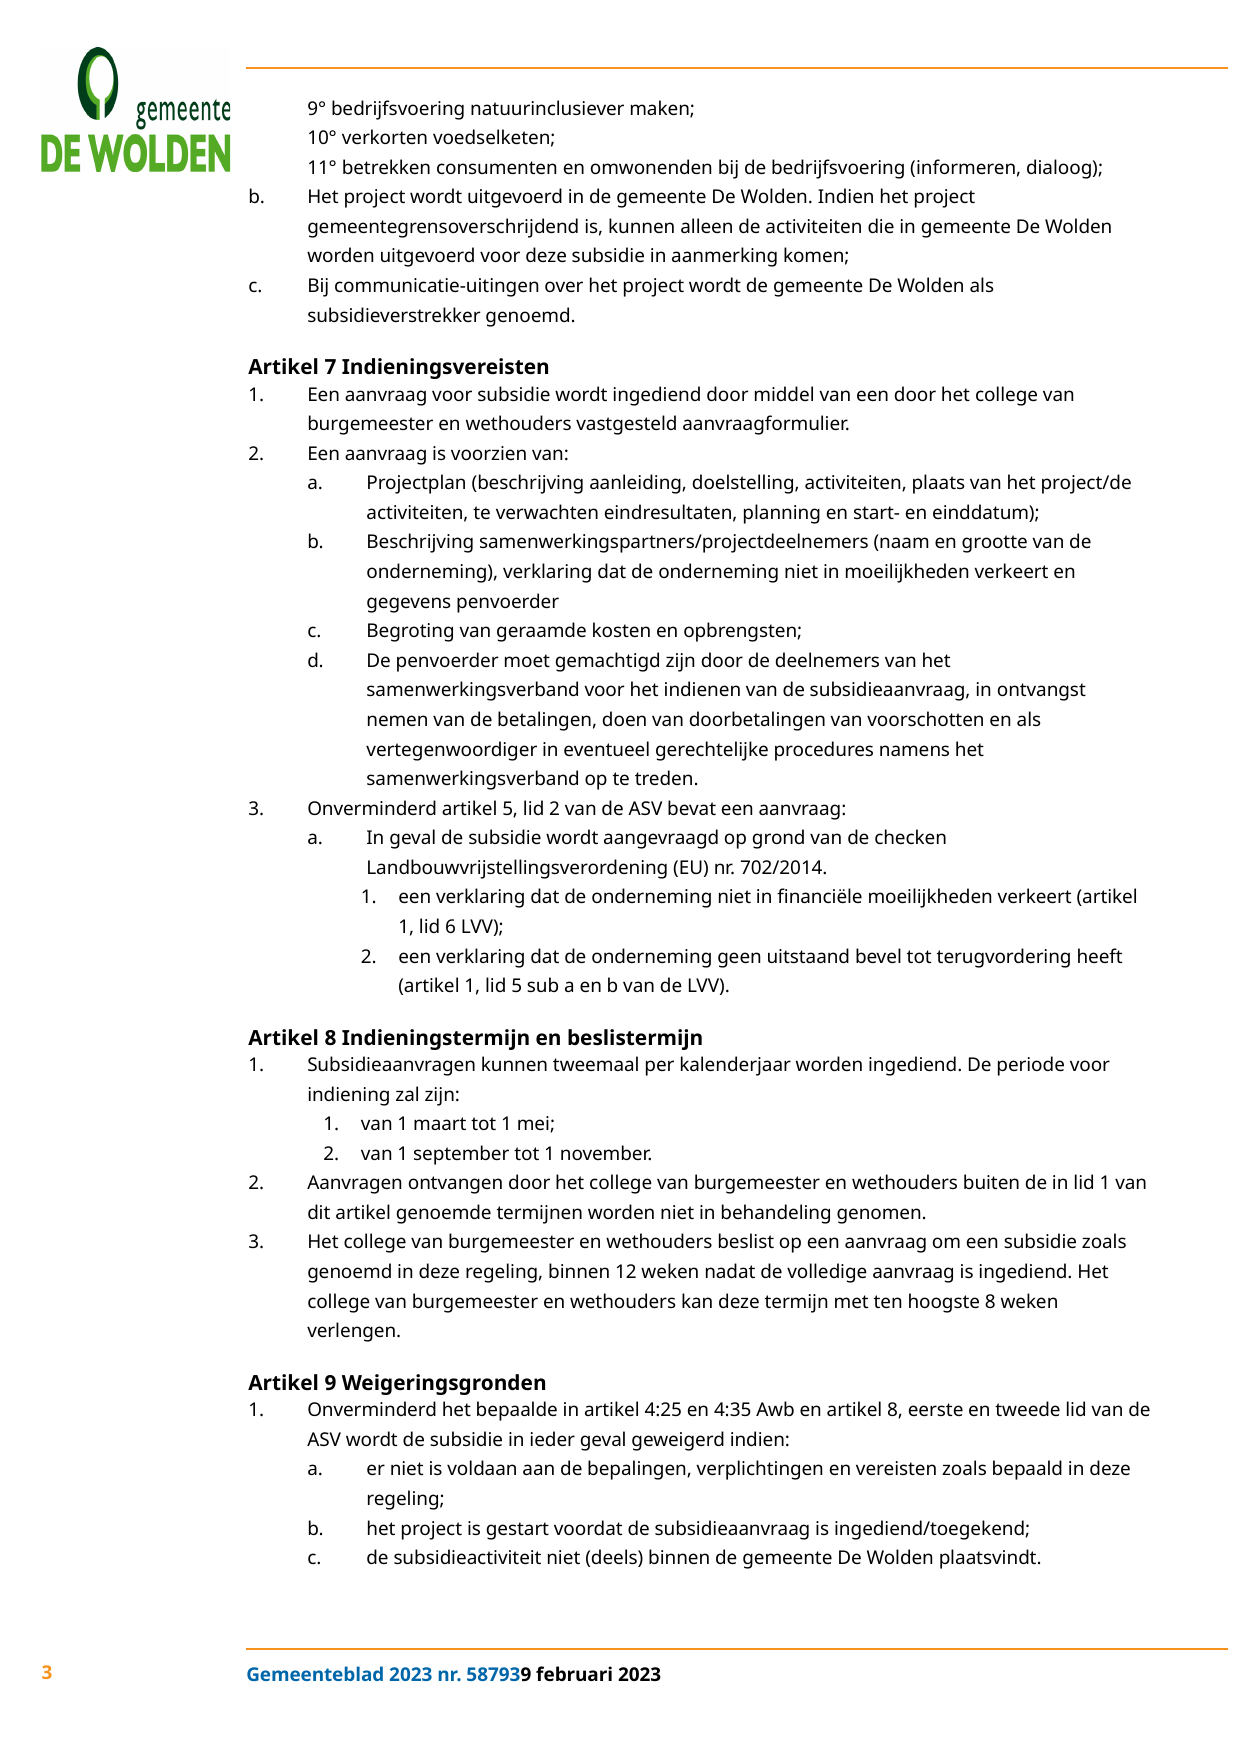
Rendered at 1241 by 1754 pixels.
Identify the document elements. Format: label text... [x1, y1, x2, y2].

list de subsidieactiviteit niet (deels) binnen de gemeente De Wolden plaatsvindt. [307, 1544, 1152, 1570]
list het project is gestart voordat de subsidieaanvraag is ingediend/toegekend; [307, 1515, 1152, 1540]
list Een aanvraag voor subsidie wordt ingediend door middel van een door het college van burgemeester en wethouders vastgesteld aanvraagformulier. [248, 381, 1152, 436]
list Onverminderd het bepaalde in artikel 4:25 en 4:35 Awb en artikel 8, eerste en tweede lid van de ASV wordt de subsidie in ieder geval geweigerd indien: [248, 1396, 1152, 1452]
text Artikel 9 Weigeringsgronden [248, 1368, 1152, 1396]
list Aanvragen ontvangen door het college van burgemeester en wethouders buiten de in lid 1 van dit artikel genoemde termijnen worden niet in behandeling genomen. [248, 1169, 1152, 1225]
list 9° bedrijfsvoering natuurinclusiever maken; [248, 95, 1152, 121]
list Bij communicatie-uitingen over het project wordt de gemeente De Wolden als subsidieverstrekker genoemd. [248, 272, 1152, 328]
picture [41, 47, 231, 172]
list Onverminderd artikel 5, lid 2 van de ASV bevat een aanvraag: [248, 795, 1152, 821]
list De penvoerder moet gemachtigd zijn door de deelnemers van het samenwerkingsverband voor het indienen van de subsidieaanvraag, in ontvangst nemen van de betalingen, doen van doorbetalingen van voorschotten en als vertegenwoordiger in eventueel gerechtelijke procedures namens het samenwerkingsverband op te treden. [307, 647, 1152, 791]
list Begroting van geraamde kosten en opbrengsten; [307, 617, 1152, 643]
text Artikel 7 Indieningsvereisten [248, 352, 1152, 381]
list Het project wordt uitgevoerd in de gemeente De Wolden. Indien het project gemeentegrensoverschrijdend is, kunnen alleen de activiteiten die in gemeente De Wolden worden uitgevoerd voor deze subsidie in aanmerking komen; [248, 183, 1152, 268]
list In geval de subsidie wordt aangevraagd op grond van de checken Landbouwvrijstellingsverordening (EU) nr. 702/2014. [307, 824, 1152, 880]
list Projectplan (beschrijving aanleiding, doelstelling, activiteiten, plaats van het project/de activiteiten, te verwachten eindresultaten, planning en start- en einddatum); [307, 469, 1152, 525]
list er niet is voldaan aan de bepalingen, verplichtingen en vereisten zoals bepaald in deze regeling; [307, 1456, 1152, 1511]
list Het college van burgemeester en wethouders beslist op een aanvraag om een subsidie zoals genoemd in deze regeling, binnen 12 weken nadat de volledige aanvraag is ingediend. Het college van burgemeester en wethouders kan deze termijn met ten hoogste 8 weken verlengen. [248, 1229, 1152, 1343]
list Beschrijving samenwerkingspartners/projectdeelnemers (naam en grootte van de onderneming), verklaring dat de onderneming niet in moeilijkheden verkeert en gegevens penvoerder [307, 529, 1152, 613]
list 10° verkorten voedselketen; [248, 124, 1152, 150]
text Artikel 8 Indieningstermijn en beslistermijn [248, 1023, 1152, 1051]
list een verklaring dat de onderneming niet in financiële moeilijkheden verkeert (artikel 1, lid 6 LVV); [361, 884, 1152, 939]
list 11° betrekken consumenten en omwonenden bij de bedrijfsvoering (informeren, dialoog); [248, 154, 1152, 180]
list van 1 september tot 1 november. [323, 1140, 1152, 1166]
list een verklaring dat de onderneming geen uitstaand bevel tot terugvordering heeft (artikel 1, lid 5 sub a en b van de LVV). [361, 943, 1152, 998]
list Subsidieaanvragen kunnen tweemaal per kalenderjaar worden ingediend. De periode voor indiening zal zijn: [248, 1051, 1152, 1107]
list Een aanvraag is voorzien van: [248, 440, 1152, 466]
list van 1 maart tot 1 mei; [323, 1110, 1152, 1136]
